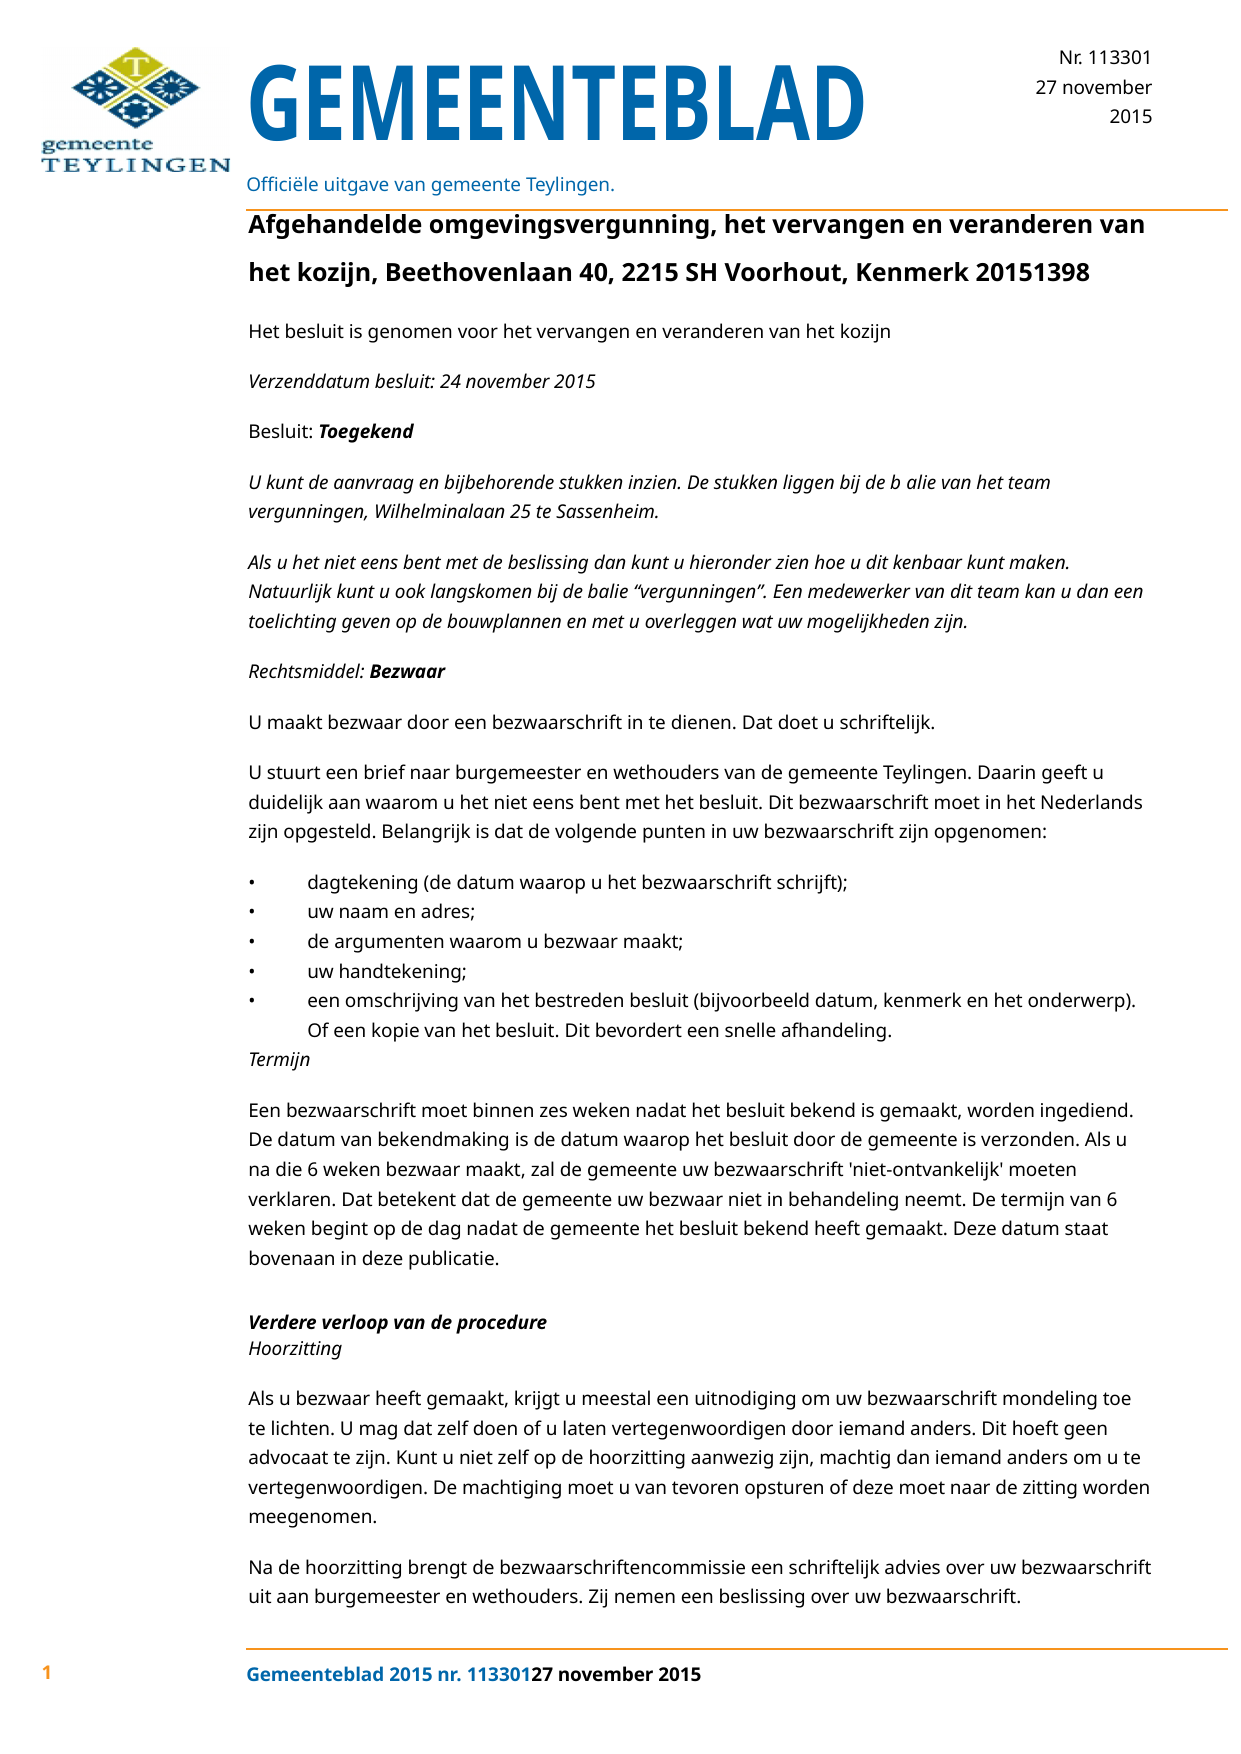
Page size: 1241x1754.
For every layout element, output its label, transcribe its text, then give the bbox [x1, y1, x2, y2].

text Verzenddatum besluit: 24 november 2015 [248, 368, 1152, 394]
text U kunt de aanvraag en bijbehorende stukken inzien. De stukken liggen bij de b alie van het team vergunningen, Wilhelminalaan 25 te Sassenheim. [248, 469, 1152, 524]
text Het besluit is genomen voor het vervangen en veranderen van het kozijn [248, 318, 1152, 344]
text Rechtsmiddel: Bezwaar [248, 659, 1152, 684]
picture [41, 47, 231, 172]
list dagtekening (de datum waarop u het bezwaarschrift schrijft); [248, 869, 1152, 895]
text Termijn [248, 1047, 1152, 1072]
text Verdere verloop van de procedure [248, 1309, 1152, 1335]
text U stuurt een brief naar burgemeester en wethouders van de gemeente Teylingen. Daarin geeft u duidelijk aan waarom u het niet eens bent met het besluit. Dit bezwaarschrift moet in het Nederlands zijn opgesteld. Belangrijk is dat de volgende punten in uw bezwaarschrift zijn opgenomen: [248, 759, 1152, 844]
text Na de hoorzitting brengt de bezwaarschriftencommissie een schriftelijk advies over uw bezwaarschrift uit aan burgemeester en wethouders. Zij nemen een beslissing over uw bezwaarschrift. [248, 1554, 1152, 1609]
text U maakt bezwaar door een bezwaarschrift in te dienen. Dat doet u schriftelijk. [248, 709, 1152, 735]
text Als u bezwaar heeft gemaakt, krijgt u meestal een uitnodiging om uw bezwaarschrift mondeling toe te lichten. U mag dat zelf doen of u laten vertegenwoordigen door iemand anders. Dit hoeft geen advocaat te zijn. Kunt u niet zelf op de hoorzitting aanwezig zijn, machtig dan iemand anders om u te vertegenwoordigen. De machtiging moet u van tevoren opsturen of deze moet naar de zitting worden meegenomen. [248, 1385, 1152, 1529]
text Hoorzitting [248, 1335, 1152, 1360]
text Besluit: Toegekend [248, 419, 1152, 444]
list een omschrijving van het bestreden besluit (bijvoorbeeld datum, kenmerk en het onderwerp). Of een kopie van het besluit. Dit bevordert een snelle afhandeling. [248, 987, 1152, 1043]
list uw handtekening; [248, 958, 1152, 984]
list de argumenten waarom u bezwaar maakt; [248, 928, 1152, 954]
text Een bezwaarschrift moet binnen zes weken nadat het besluit bekend is gemaakt, worden ingediend. De datum van bekendmaking is de datum waarop het besluit door de gemeente is verzonden. Als u na die 6 weken bezwaar maakt, zal de gemeente uw bezwaarschrift 'niet-ontvankelijk' moeten verklaren. Dat betekent dat de gemeente uw bezwaar niet in behandeling neemt. De termijn van 6 weken begint op de dag nadat de gemeente het besluit bekend heeft gemaakt. Deze datum staat bovenaan in deze publicatie. [248, 1097, 1152, 1271]
list uw naam en adres; [248, 899, 1152, 924]
text Afgehandelde omgevingsvergunning, het vervangen en veranderen van het kozijn, Beethovenlaan 40, 2215 SH Voorhout, Kenmerk 20151398 [248, 211, 1152, 288]
text Als u het niet eens bent met de beslissing dan kunt u hieronder zien hoe u dit kenbaar kunt maken. Natuurlijk kunt u ook langskomen bij de balie “vergunningen”. Een medewerker van dit team kan u dan een toelichting geven op de bouwplannen en met u overleggen wat uw mogelijkheden zijn. [248, 549, 1152, 634]
